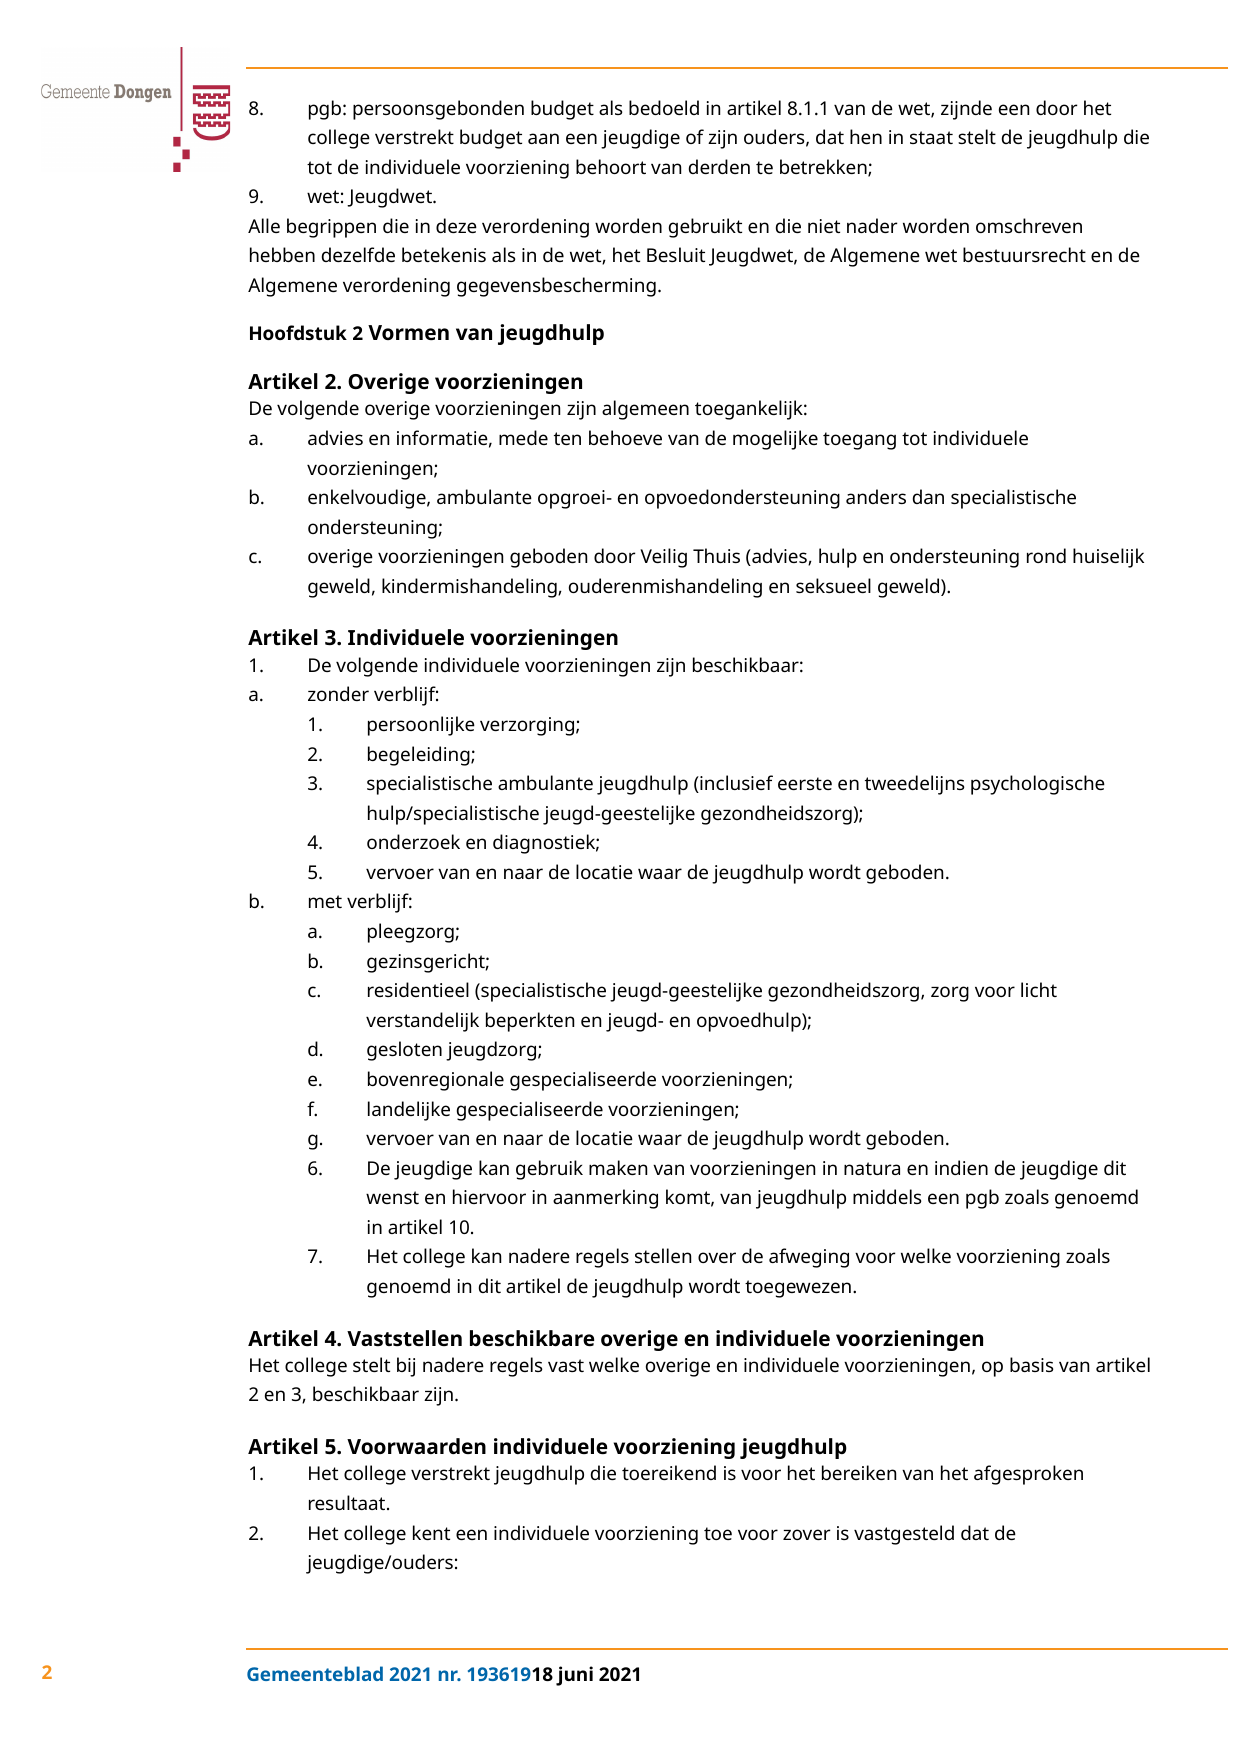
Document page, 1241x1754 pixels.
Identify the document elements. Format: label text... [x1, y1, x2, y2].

list gesloten jeugdzorg; [307, 1037, 1152, 1062]
text Alle begrippen die in deze verordening worden gebruikt en die niet nader worden omschreven hebben dezelfde betekenis als in de wet, het Besluit Jeugdwet, de Algemene wet bestuursrecht en de Algemene verordening gegevensbescherming. [248, 213, 1152, 298]
list overige voorzieningen geboden door Veilig Thuis (advies, hulp en ondersteuning rond huiselijk geweld, kindermishandeling, ouderenmishandeling en seksueel geweld). [248, 543, 1152, 599]
text Artikel 5. Voorwaarden individuele voorziening jeugdhulp [248, 1432, 1152, 1461]
text Artikel 4. Vaststellen beschikbare overige en individuele voorzieningen [248, 1324, 1152, 1352]
list persoonlijke verzorging; [307, 711, 1152, 737]
list enkelvoudige, ambulante opgroei- en opvoedondersteuning anders dan specialistische ondersteuning; [248, 484, 1152, 540]
list pleegzorg; [307, 918, 1152, 944]
list advies en informatie, mede ten behoeve van de mogelijke toegang tot individuele voorzieningen; [248, 425, 1152, 481]
list residentieel (specialistische jeugd-geestelijke gezondheidszorg, zorg voor licht verstandelijk beperkten en jeugd- en opvoedhulp); [307, 977, 1152, 1033]
list gezinsgericht; [307, 948, 1152, 973]
list specialistische ambulante jeugdhulp (inclusief eerste en tweedelijns psychologische hulp/specialistische jeugd-geestelijke gezondheidszorg); [307, 770, 1152, 826]
list bovenregionale gespecialiseerde voorzieningen; [307, 1066, 1152, 1092]
list pgb: persoonsgebonden budget als bedoeld in artikel 8.1.1 van de wet, zijnde een door het college verstrekt budget aan een jeugdige of zijn ouders, dat hen in staat stelt de jeugdhulp die tot de individuele voorziening behoort van derden te betrekken; [248, 95, 1152, 180]
text Artikel 3. Individuele voorzieningen [248, 623, 1152, 652]
list zonder verblijf: [248, 682, 1152, 707]
list Het college kent een individuele voorziening toe voor zover is vastgesteld dat de jeugdige/ouders: [248, 1520, 1152, 1575]
list vervoer van en naar de locatie waar de jeugdhulp wordt geboden. [307, 1125, 1152, 1151]
list De jeugdige kan gebruik maken van voorzieningen in natura en indien de jeugdige dit wenst en hiervoor in aanmerking komt, van jeugdhulp middels een pgb zoals genoemd in artikel 10. [307, 1155, 1152, 1240]
text De volgende overige voorzieningen zijn algemeen toegankelijk: [248, 396, 1152, 421]
list vervoer van en naar de locatie waar de jeugdhulp wordt geboden. [307, 859, 1152, 885]
list De volgende individuele voorzieningen zijn beschikbaar: [248, 652, 1152, 678]
list met verblijf: [248, 889, 1152, 914]
list landelijke gespecialiseerde voorzieningen; [307, 1096, 1152, 1121]
list Het college kan nadere regels stellen over de afweging voor welke voorziening zoals genoemd in dit artikel de jeugdhulp wordt toegewezen. [307, 1244, 1152, 1299]
list begeleiding; [307, 741, 1152, 766]
text Het college stelt bij nadere regels vast welke overige en individuele voorzieningen, op basis van artikel 2 en 3, beschikbaar zijn. [248, 1352, 1152, 1407]
list wet: Jeugdwet. [248, 183, 1152, 209]
text Artikel 2. Overige voorzieningen [248, 367, 1152, 396]
picture [41, 47, 231, 172]
list onderzoek en diagnostiek; [307, 829, 1152, 855]
text Hoofdstuk 2 Vormen van jeugdhulp [248, 318, 1152, 346]
list Het college verstrekt jeugdhulp die toereikend is voor het bereiken van het afgesproken resultaat. [248, 1461, 1152, 1516]
